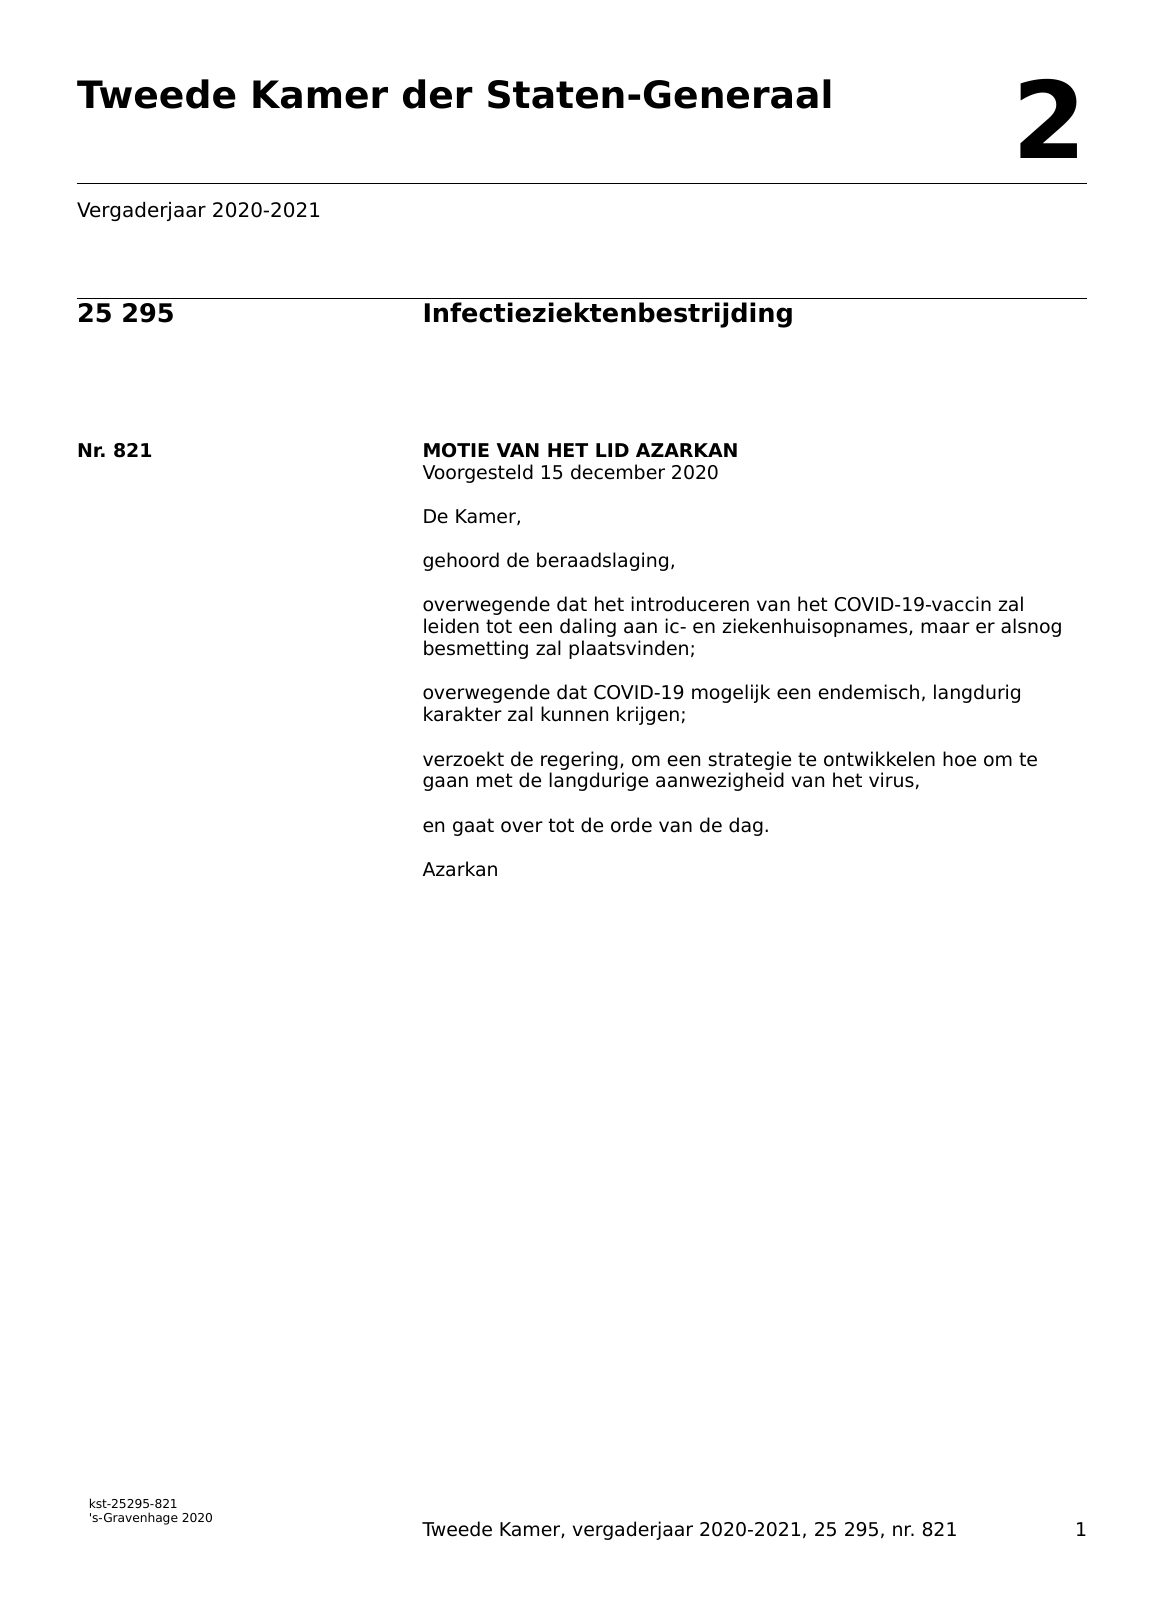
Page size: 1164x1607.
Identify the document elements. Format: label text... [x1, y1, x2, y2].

subtitle Nr. 821 MOTIE VAN HET LID AZARKAN [77, 440, 1087, 462]
table_cell Vergaderjaar 2020-2021 [77, 184, 1087, 298]
text Voorgesteld 15 december 2020 [422, 462, 1087, 484]
text 's-Gravenhage 2020 [88, 1511, 323, 1525]
text overwegende dat het introduceren van het COVID-19-vaccin zal leiden tot een daling aan ic- en ziekenhuisopnames, maar er alsnog besmetting zal plaatsvinden; [422, 594, 1087, 660]
table_header 2 [886, 59, 1087, 183]
text verzoekt de regering, om een strategie te ontwikkelen hoe om te gaan met de langdurige aanwezigheid van het virus, [422, 748, 1087, 792]
text overwegende dat COVID-19 mogelijk een endemisch, langdurig karakter zal kunnen krijgen; [422, 682, 1087, 726]
text en gaat over tot de orde van de dag. [422, 814, 1087, 837]
text Azarkan [422, 859, 1087, 881]
text gehoord de beraadslaging, [422, 550, 1087, 572]
text kst-25295-821 [88, 1497, 323, 1511]
table_header Tweede Kamer der Staten-Generaal [77, 59, 886, 183]
subtitle 25 295 Infectieziektenbestrijding [77, 299, 1087, 329]
text De Kamer, [422, 506, 1087, 528]
